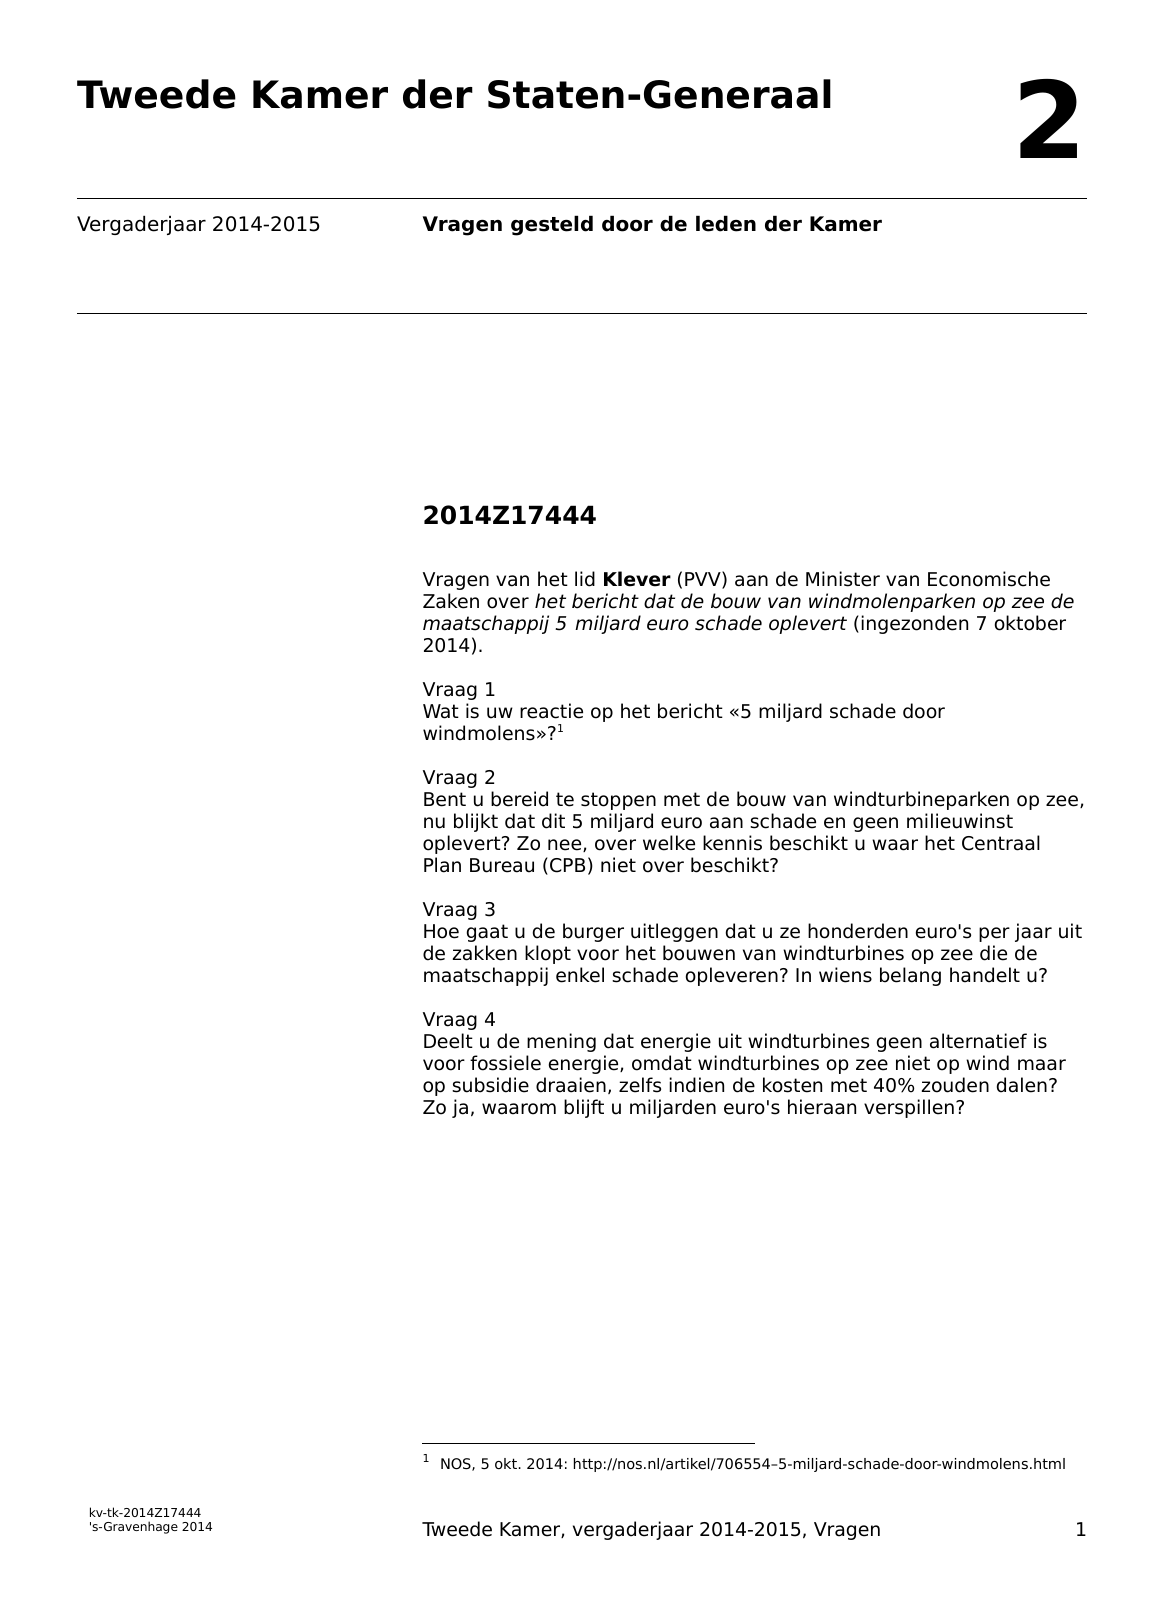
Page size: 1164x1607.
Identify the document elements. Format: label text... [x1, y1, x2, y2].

table_header 2 [886, 59, 1087, 198]
text Vragen van het lid Klever (PVV) aan de Minister van Economische Zaken over het bericht dat de bouw van windmolenparken op zee de maatschappij 5 miljard euro schade oplevert (ingezonden 7 oktober 2014). [422, 569, 1087, 657]
text Hoe gaat u de burger uitleggen dat u ze honderden euro's per jaar uit de zakken klopt voor het bouwen van windturbines op zee die de maatschappij enkel schade opleveren? In wiens belang handelt u? [422, 921, 1087, 987]
text 's-Gravenhage 2014 [88, 1520, 323, 1534]
text kv-tk-2014Z17444 [88, 1506, 323, 1520]
table_header Tweede Kamer der Staten-Generaal [77, 59, 886, 198]
text Vraag 2 [422, 767, 1087, 789]
text Vraag 3 [422, 899, 1087, 921]
text Vraag 1 [422, 679, 1087, 701]
text Wat is uw reactie op het bericht «5 miljard schade door windmolens»? [422, 701, 1087, 745]
text Vraag 4 [422, 1009, 1087, 1031]
text 2014Z17444 [422, 501, 1087, 531]
table_cell Vragen gesteld door de leden der Kamer [422, 199, 1087, 313]
text Bent u bereid te stoppen met de bouw van windturbineparken op zee, nu blijkt dat dit 5 miljard euro aan schade en geen milieuwinst oplevert? Zo nee, over welke kennis beschikt u waar het Centraal Plan Bureau (CPB) niet over beschikt? [422, 789, 1087, 877]
table_cell Vergaderjaar 2014-2015 [77, 199, 422, 313]
text NOS, 5 okt. 2014: http://nos.nl/artikel/706554–5-miljard-schade-door-windmolens.html [422, 1452, 1087, 1474]
text Deelt u de mening dat energie uit windturbines geen alternatief is voor fossiele energie, omdat windturbines op zee niet op wind maar op subsidie draaien, zelfs indien de kosten met 40% zouden dalen? Zo ja, waarom blijft u miljarden euro's hieraan verspillen? [422, 1031, 1087, 1119]
